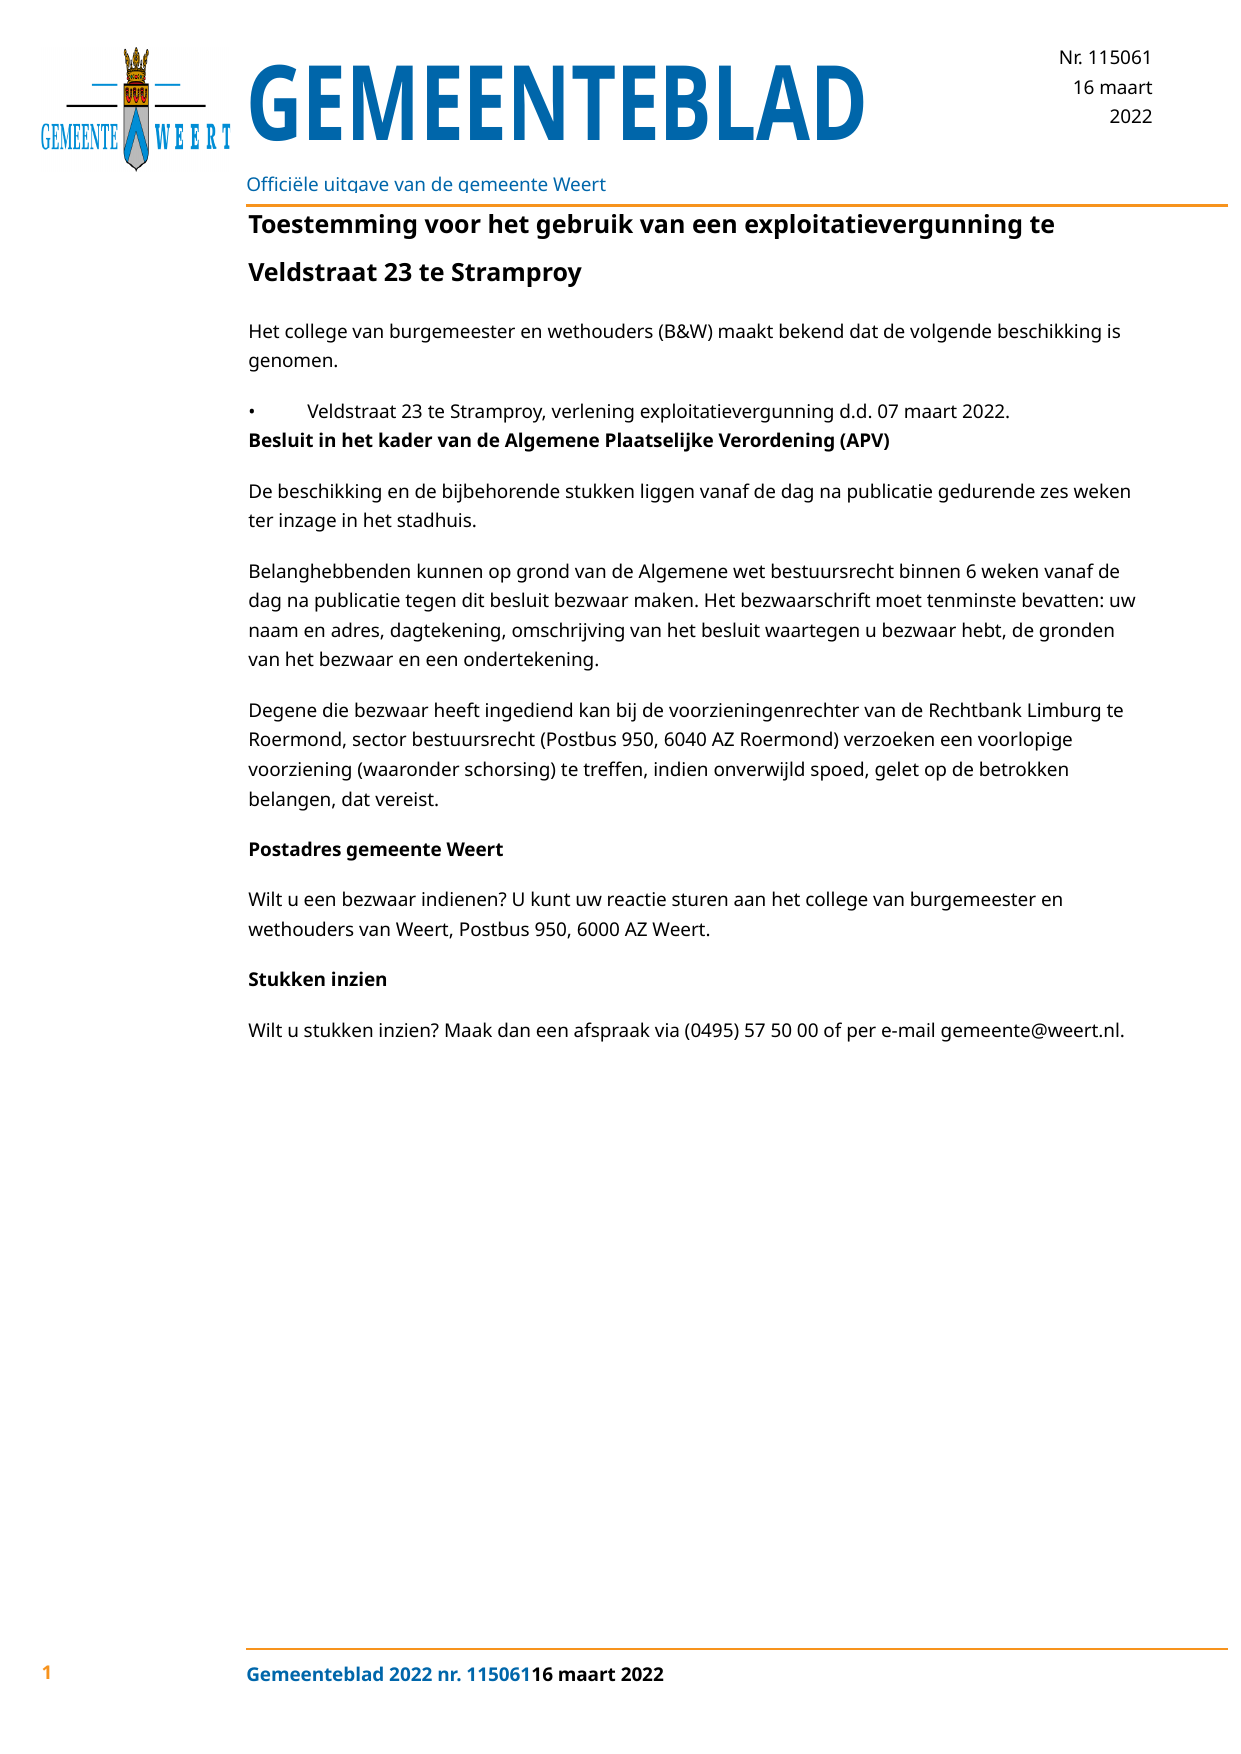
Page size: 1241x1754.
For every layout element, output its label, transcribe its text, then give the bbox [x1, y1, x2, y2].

text Stukken inzien [248, 967, 1152, 992]
text Degene die bezwaar heeft ingediend kan bij de voorzieningenrechter van de Rechtbank Limburg te Roermond, sector bestuursrecht (Postbus 950, 6040 AZ Roermond) verzoeken een voorlopige voorziening (waaronder schorsing) te treffen, indien onverwijld spoed, gelet op de betrokken belangen, dat vereist. [248, 697, 1152, 812]
text Toestemming voor het gebruik van een exploitatievergunning te Veldstraat 23 te Stramproy [248, 207, 1152, 288]
text De beschikking en de bijbehorende stukken liggen vanaf de dag na publicatie gedurende zes weken ter inzage in het stadhuis. [248, 478, 1152, 533]
text Wilt u stukken inzien? Maak dan een afspraak via (0495) 57 50 00 of per e-mail gemeente@weert.nl. [248, 1017, 1152, 1043]
text Besluit in het kader van de Algemene Plaatselijke Verordening (APV) [248, 427, 1152, 453]
text Postadres gemeente Weert [248, 836, 1152, 862]
text Wilt u een bezwaar indienen? U kunt uw reactie sturen aan het college van burgemeester en wethouders van Weert, Postbus 950, 6000 AZ Weert. [248, 887, 1152, 942]
list Veldstraat 23 te Stramproy, verlening exploitatievergunning d.d. 07 maart 2022. [248, 398, 1152, 424]
picture [41, 47, 231, 172]
text Belanghebbenden kunnen op grond van de Algemene wet bestuursrecht binnen 6 weken vanaf de dag na publicatie tegen dit besluit bezwaar maken. Het bezwaarschrift moet tenminste bevatten: uw naam en adres, dagtekening, omschrijving van het besluit waartegen u bezwaar hebt, de gronden van het bezwaar en een ondertekening. [248, 558, 1152, 672]
text Het college van burgemeester en wethouders (B&W) maakt bekend dat de volgende beschikking is genomen. [248, 318, 1152, 373]
